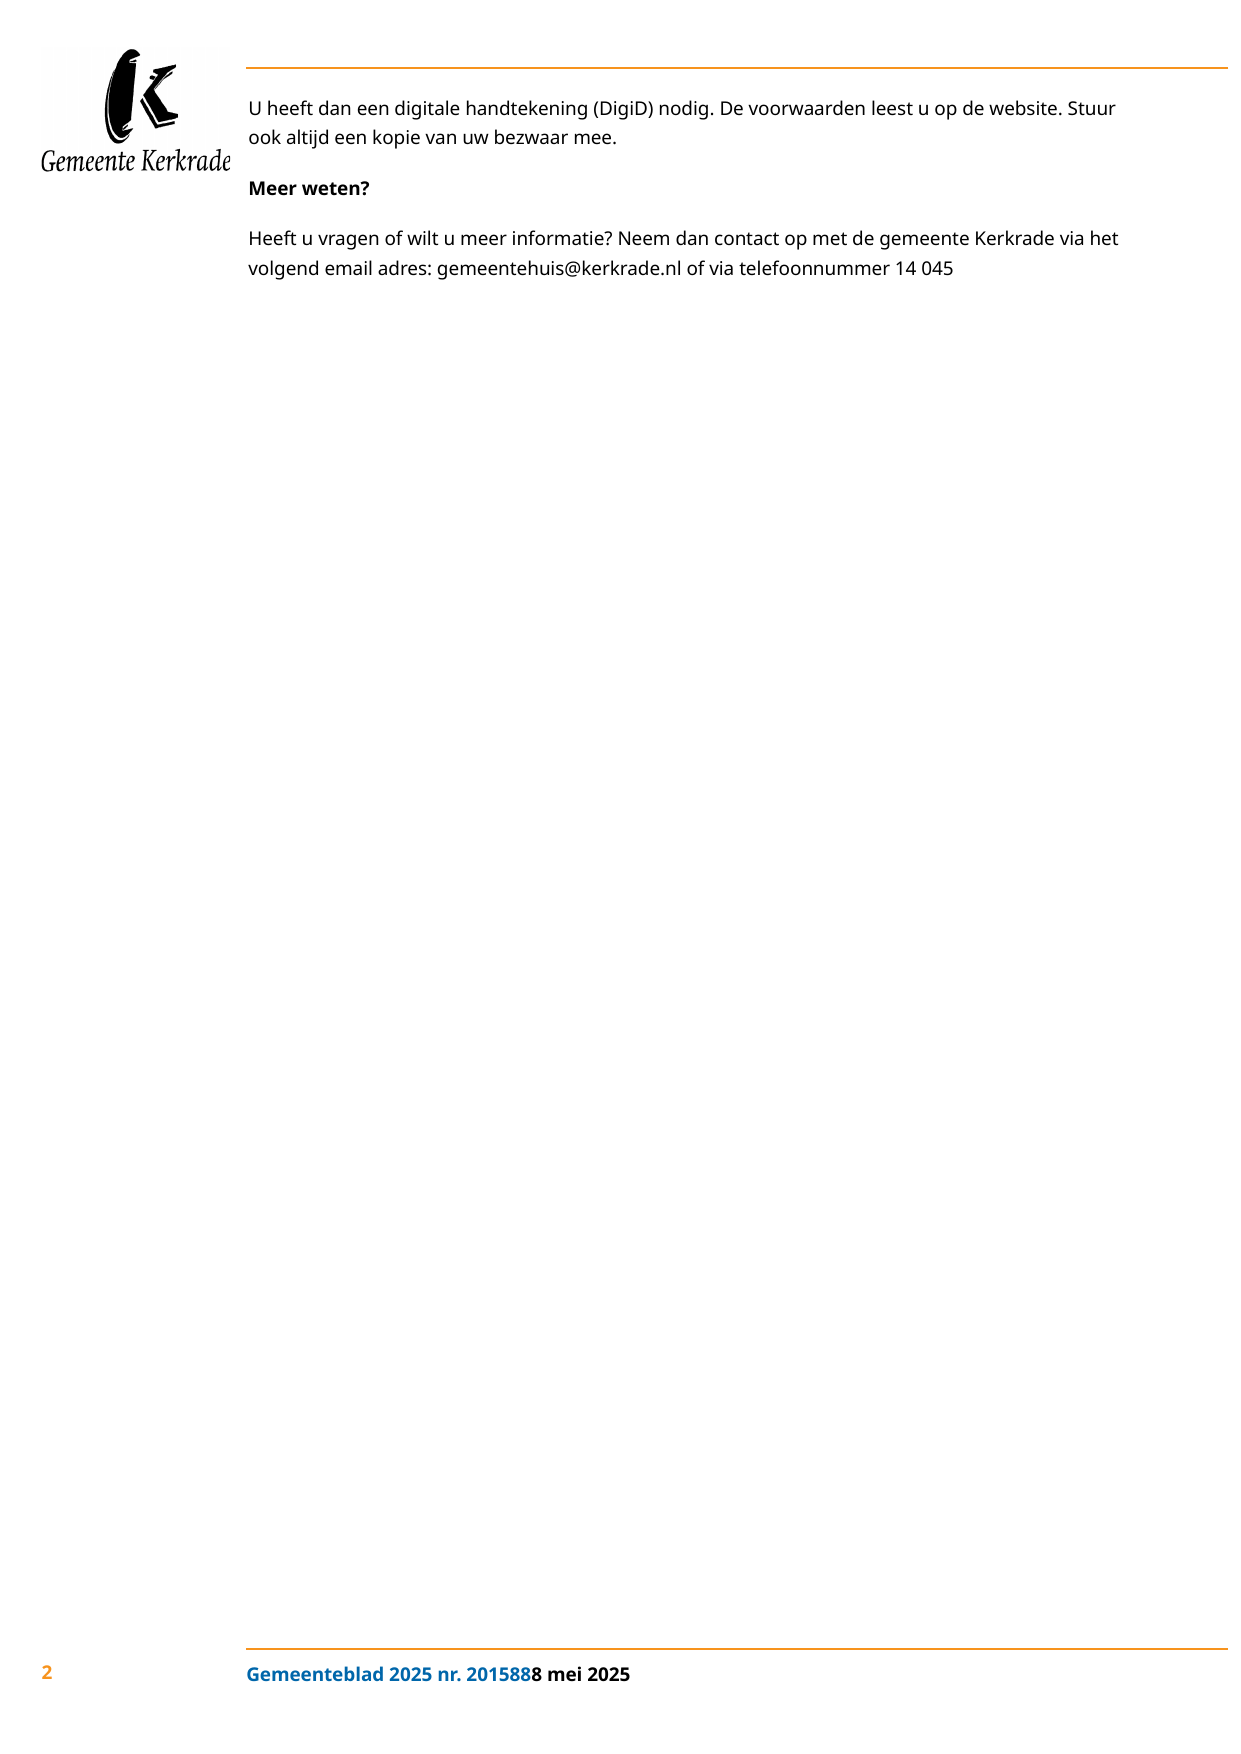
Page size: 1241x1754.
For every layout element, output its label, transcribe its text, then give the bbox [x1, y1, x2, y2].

text Meer weten? [248, 175, 1152, 201]
text U heeft dan een digitale handtekening (DigiD) nodig. De voorwaarden leest u op de website. Stuur ook altijd een kopie van uw bezwaar mee. [248, 95, 1152, 150]
text Heeft u vragen of wilt u meer informatie? Neem dan contact op met de gemeente Kerkrade via het volgend email adres: gemeentehuis@kerkrade.nl of via telefoonnummer 14 045 [248, 225, 1152, 281]
picture [41, 47, 231, 172]
